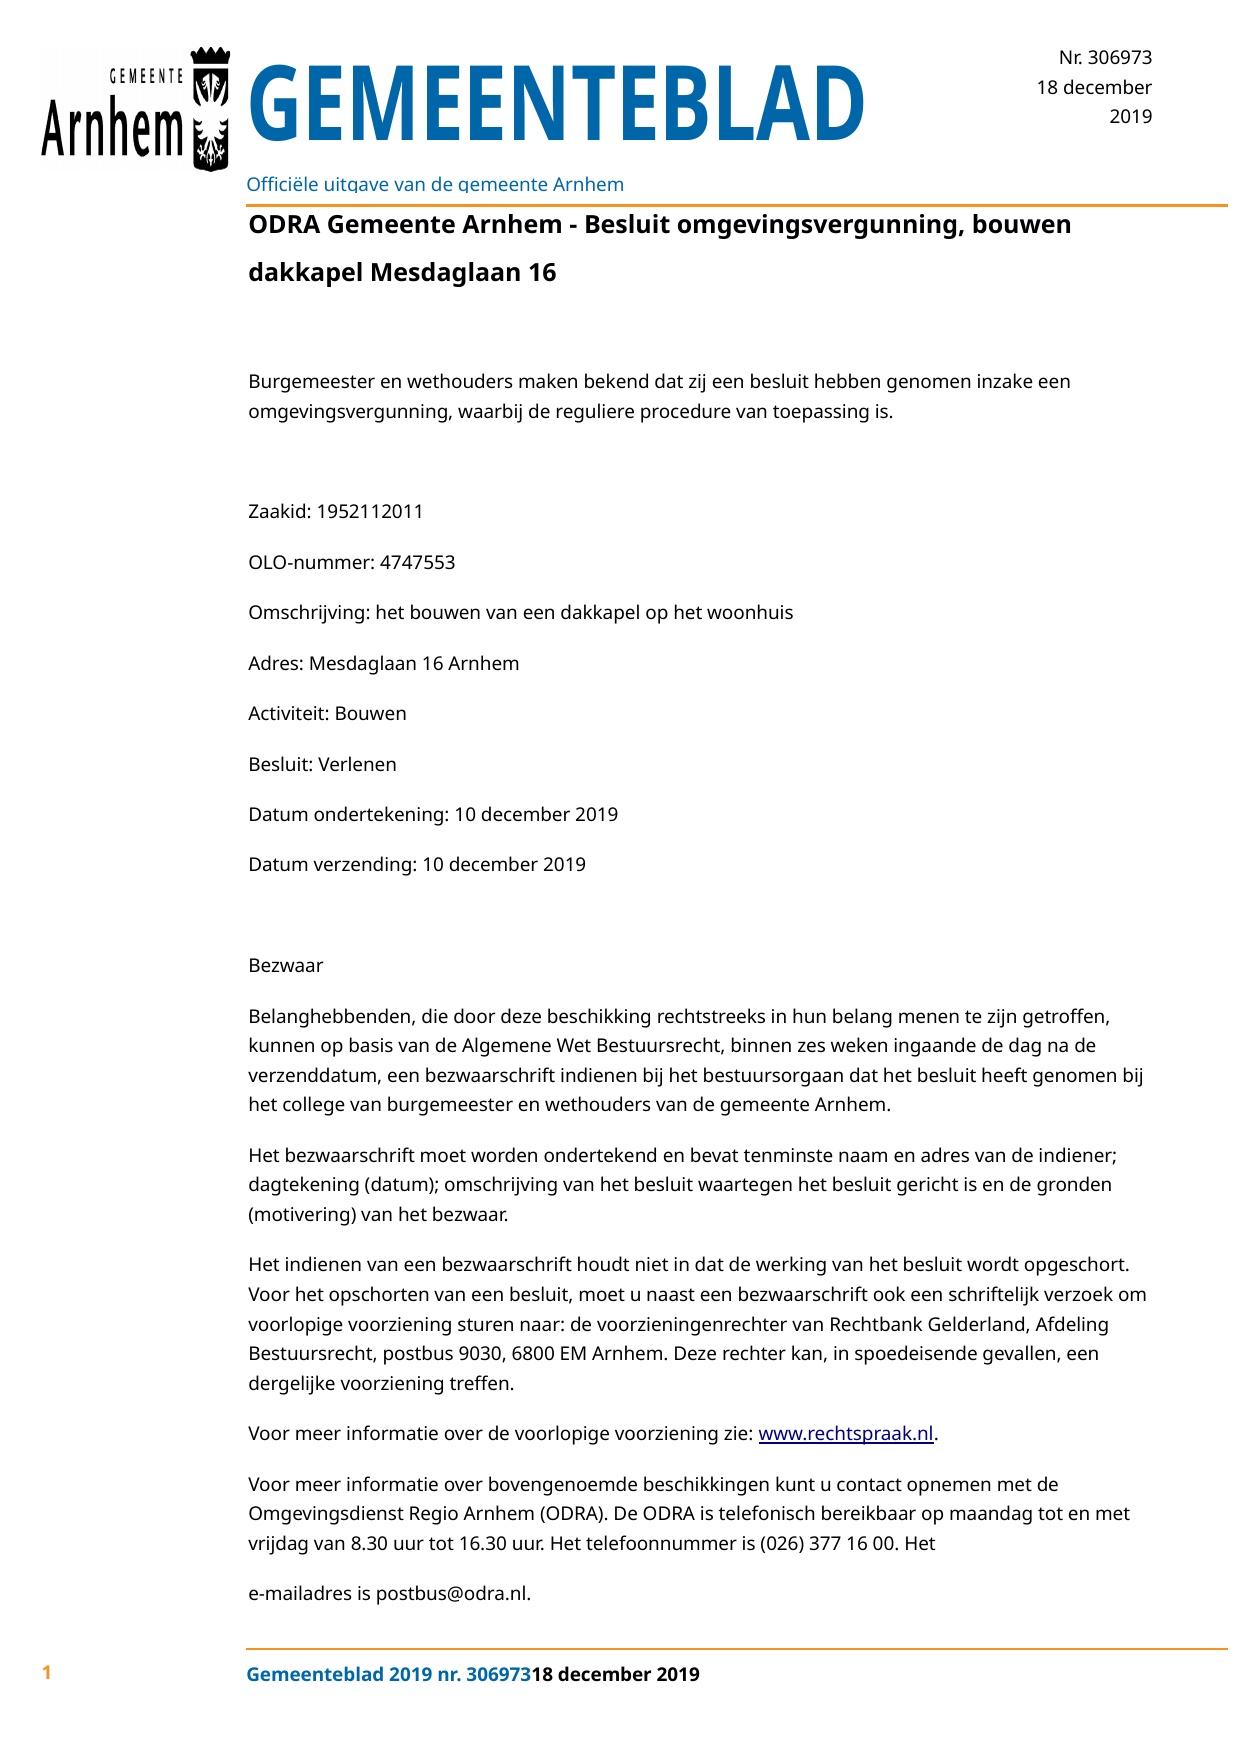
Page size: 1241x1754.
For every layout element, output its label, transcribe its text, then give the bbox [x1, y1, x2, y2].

text Omschrijving: het bouwen van een dakkapel op het woonhuis [248, 599, 1152, 625]
text e-mailadres is postbus@odra.nl. [248, 1580, 1152, 1606]
text Burgemeester en wethouders maken bekend dat zij een besluit hebben genomen inzake een omgevingsvergunning, waarbij de reguliere procedure van toepassing is. [248, 368, 1152, 424]
text Voor meer informatie over de voorlopige voorziening zie: www.rechtspraak.nl. [248, 1420, 1152, 1446]
text Het bezwaarschrift moet worden ondertekend en bevat tenminste naam en adres van de indiener; dagtekening (datum); omschrijving van het besluit waartegen het besluit gericht is en de gronden (motivering) van het bezwaar. [248, 1142, 1152, 1227]
text Voor meer informatie over bovengenoemde beschikkingen kunt u contact opnemen met de Omgevingsdienst Regio Arnhem (ODRA). De ODRA is telefonisch bereikbaar op maandag tot en met vrijdag van 8.30 uur tot 16.30 uur. Het telefoonnummer is (026) 377 16 00. Het [248, 1471, 1152, 1556]
text Belanghebbenden, die door deze beschikking rechtstreeks in hun belang menen te zijn getroffen, kunnen op basis van de Algemene Wet Bestuursrecht, binnen zes weken ingaande de dag na de verzenddatum, een bezwaarschrift indienen bij het bestuursorgaan dat het besluit heeft genomen bij het college van burgemeester en wethouders van de gemeente Arnhem. [248, 1003, 1152, 1117]
text Zaakid: 1952112011 [248, 499, 1152, 524]
text Het indienen van een bezwaarschrift houdt niet in dat de werking van het besluit wordt opgeschort. Voor het opschorten van een besluit, moet u naast een bezwaarschrift ook een schriftelijk verzoek om voorlopige voorziening sturen naar: de voorzieningenrechter van Rechtbank Gelderland, Afdeling Bestuursrecht, postbus 9030, 6800 EM Arnhem. Deze rechter kan, in spoedeisende gevallen, een dergelijke voorziening treffen. [248, 1252, 1152, 1396]
text Adres: Mesdaglaan 16 Arnhem [248, 650, 1152, 676]
text Datum verzending: 10 december 2019 [248, 852, 1152, 877]
text Bezwaar [248, 952, 1152, 978]
text OLO-nummer: 4747553 [248, 549, 1152, 575]
text ODRA Gemeente Arnhem - Besluit omgevingsvergunning, bouwen dakkapel Mesdaglaan 16 [248, 207, 1152, 288]
picture [41, 47, 231, 172]
text Activiteit: Bouwen [248, 700, 1152, 726]
text Besluit: Verlenen [248, 751, 1152, 777]
text Datum ondertekening: 10 december 2019 [248, 801, 1152, 827]
